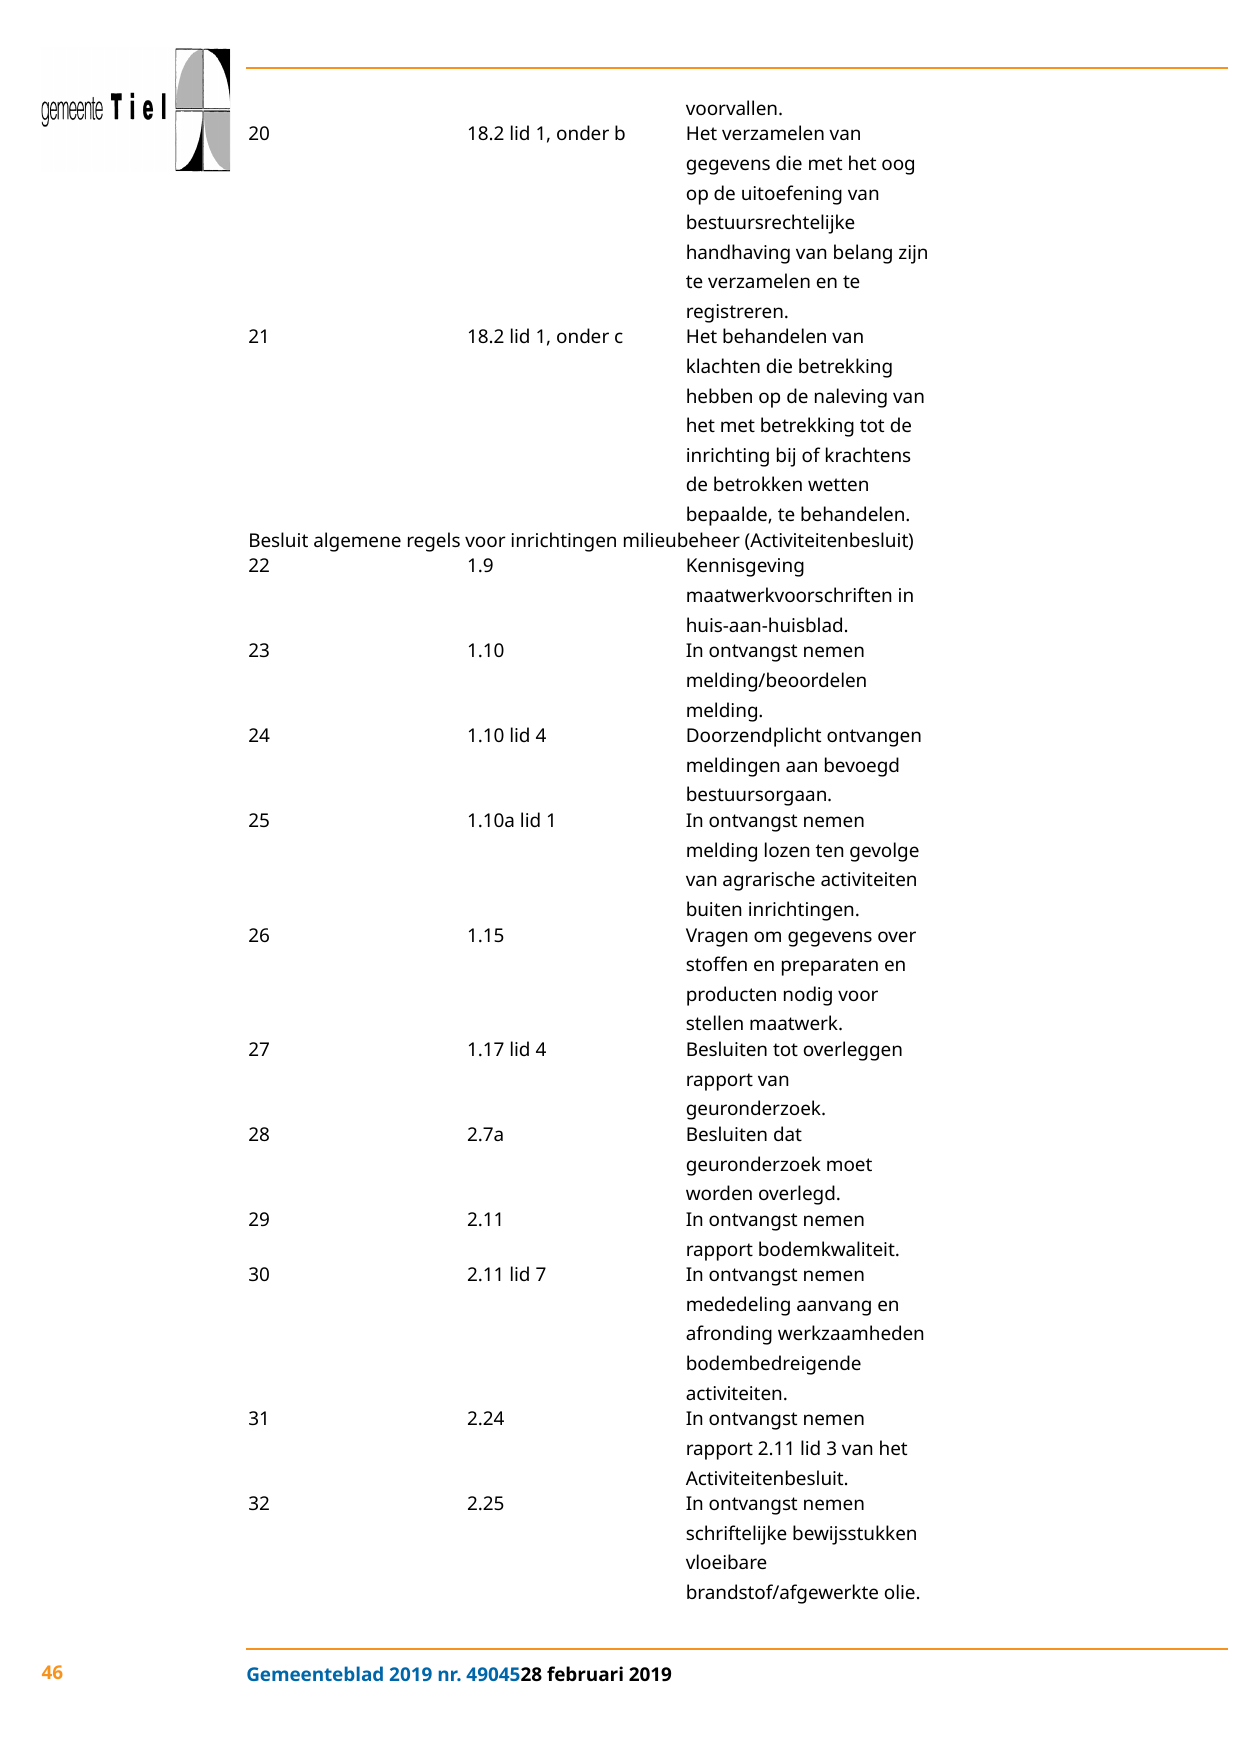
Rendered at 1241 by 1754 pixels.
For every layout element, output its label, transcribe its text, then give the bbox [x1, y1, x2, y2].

table_cell 23 [248, 638, 467, 722]
table_cell 1.17 lid 4 [467, 1036, 686, 1121]
table_cell 25 [248, 808, 467, 922]
table_cell [933, 121, 1152, 324]
table_cell Het verzamelen van gegevens die met het oog op de uitoefening van bestuursrechtelijke handhaving van belang zijn te verzamelen en te registreren. [686, 121, 933, 324]
table_cell Kennisgeving maatwerkvoorschriften in huis-aan-huisblad. [686, 553, 933, 638]
table_cell 22 [248, 553, 467, 638]
table_cell Besluit algemene regels voor inrichtingen milieubeheer (Activiteitenbesluit) [248, 527, 1152, 553]
table_cell [933, 1121, 1152, 1206]
table_cell [467, 95, 686, 121]
table_cell 30 [248, 1261, 467, 1406]
table_cell [933, 553, 1152, 638]
table_cell 1.10a lid 1 [467, 808, 686, 922]
table_cell 18.2 lid 1, onder b [467, 121, 686, 324]
table_cell Het behandelen van klachten die betrekking hebben op de naleving van het met betrekking tot de inrichting bij of krachtens de betrokken wetten bepaalde, te behandelen. [686, 324, 933, 527]
table_cell [933, 1490, 1152, 1605]
table_cell In ontvangst nemen mededeling aanvang en afronding werkzaamheden bodembedreigende activiteiten. [686, 1261, 933, 1406]
table_cell 20 [248, 121, 467, 324]
table_cell 28 [248, 1121, 467, 1206]
table_cell 32 [248, 1490, 467, 1605]
table_cell 1.10 lid 4 [467, 723, 686, 807]
table_cell 18.2 lid 1, onder c [467, 324, 686, 527]
table_cell [933, 922, 1152, 1036]
table_cell In ontvangst nemen melding/beoordelen melding. [686, 638, 933, 722]
table_cell [933, 324, 1152, 527]
table_cell Besluiten tot overleggen rapport van geuronderzoek. [686, 1036, 933, 1121]
table_cell Besluiten dat geuronderzoek moet worden overlegd. [686, 1121, 933, 1206]
table_cell In ontvangst nemen rapport 2.11 lid 3 van het Activiteitenbesluit. [686, 1406, 933, 1490]
table_cell [933, 1206, 1152, 1261]
table_cell 2.25 [467, 1490, 686, 1605]
table_cell [933, 1036, 1152, 1121]
table_cell 2.11 lid 7 [467, 1261, 686, 1406]
table_cell 27 [248, 1036, 467, 1121]
table_cell 31 [248, 1406, 467, 1490]
table_cell In ontvangst nemen schriftelijke bewijsstukken vloeibare brandstof/afgewerkte olie. [686, 1490, 933, 1605]
table_cell voorvallen. [686, 95, 933, 121]
table_cell 1.10 [467, 638, 686, 722]
table_cell 24 [248, 723, 467, 807]
table_cell 2.24 [467, 1406, 686, 1490]
table_cell 26 [248, 922, 467, 1036]
table_cell 2.7a [467, 1121, 686, 1206]
table_cell 21 [248, 324, 467, 527]
picture [41, 47, 231, 172]
table_cell [933, 1406, 1152, 1490]
table_cell [933, 723, 1152, 807]
table_cell 2.11 [467, 1206, 686, 1261]
table_cell 29 [248, 1206, 467, 1261]
table_cell Vragen om gegevens over stoffen en preparaten en producten nodig voor stellen maatwerk. [686, 922, 933, 1036]
table_cell 1.15 [467, 922, 686, 1036]
table_cell In ontvangst nemen rapport bodemkwaliteit. [686, 1206, 933, 1261]
table_cell Doorzendplicht ontvangen meldingen aan bevoegd bestuursorgaan. [686, 723, 933, 807]
table_cell [933, 808, 1152, 922]
table_cell 1.9 [467, 553, 686, 638]
table_cell [933, 638, 1152, 722]
table_cell [933, 95, 1152, 121]
table_cell [933, 1261, 1152, 1406]
table_cell [248, 95, 467, 121]
table_cell In ontvangst nemen melding lozen ten gevolge van agrarische activiteiten buiten inrichtingen. [686, 808, 933, 922]
